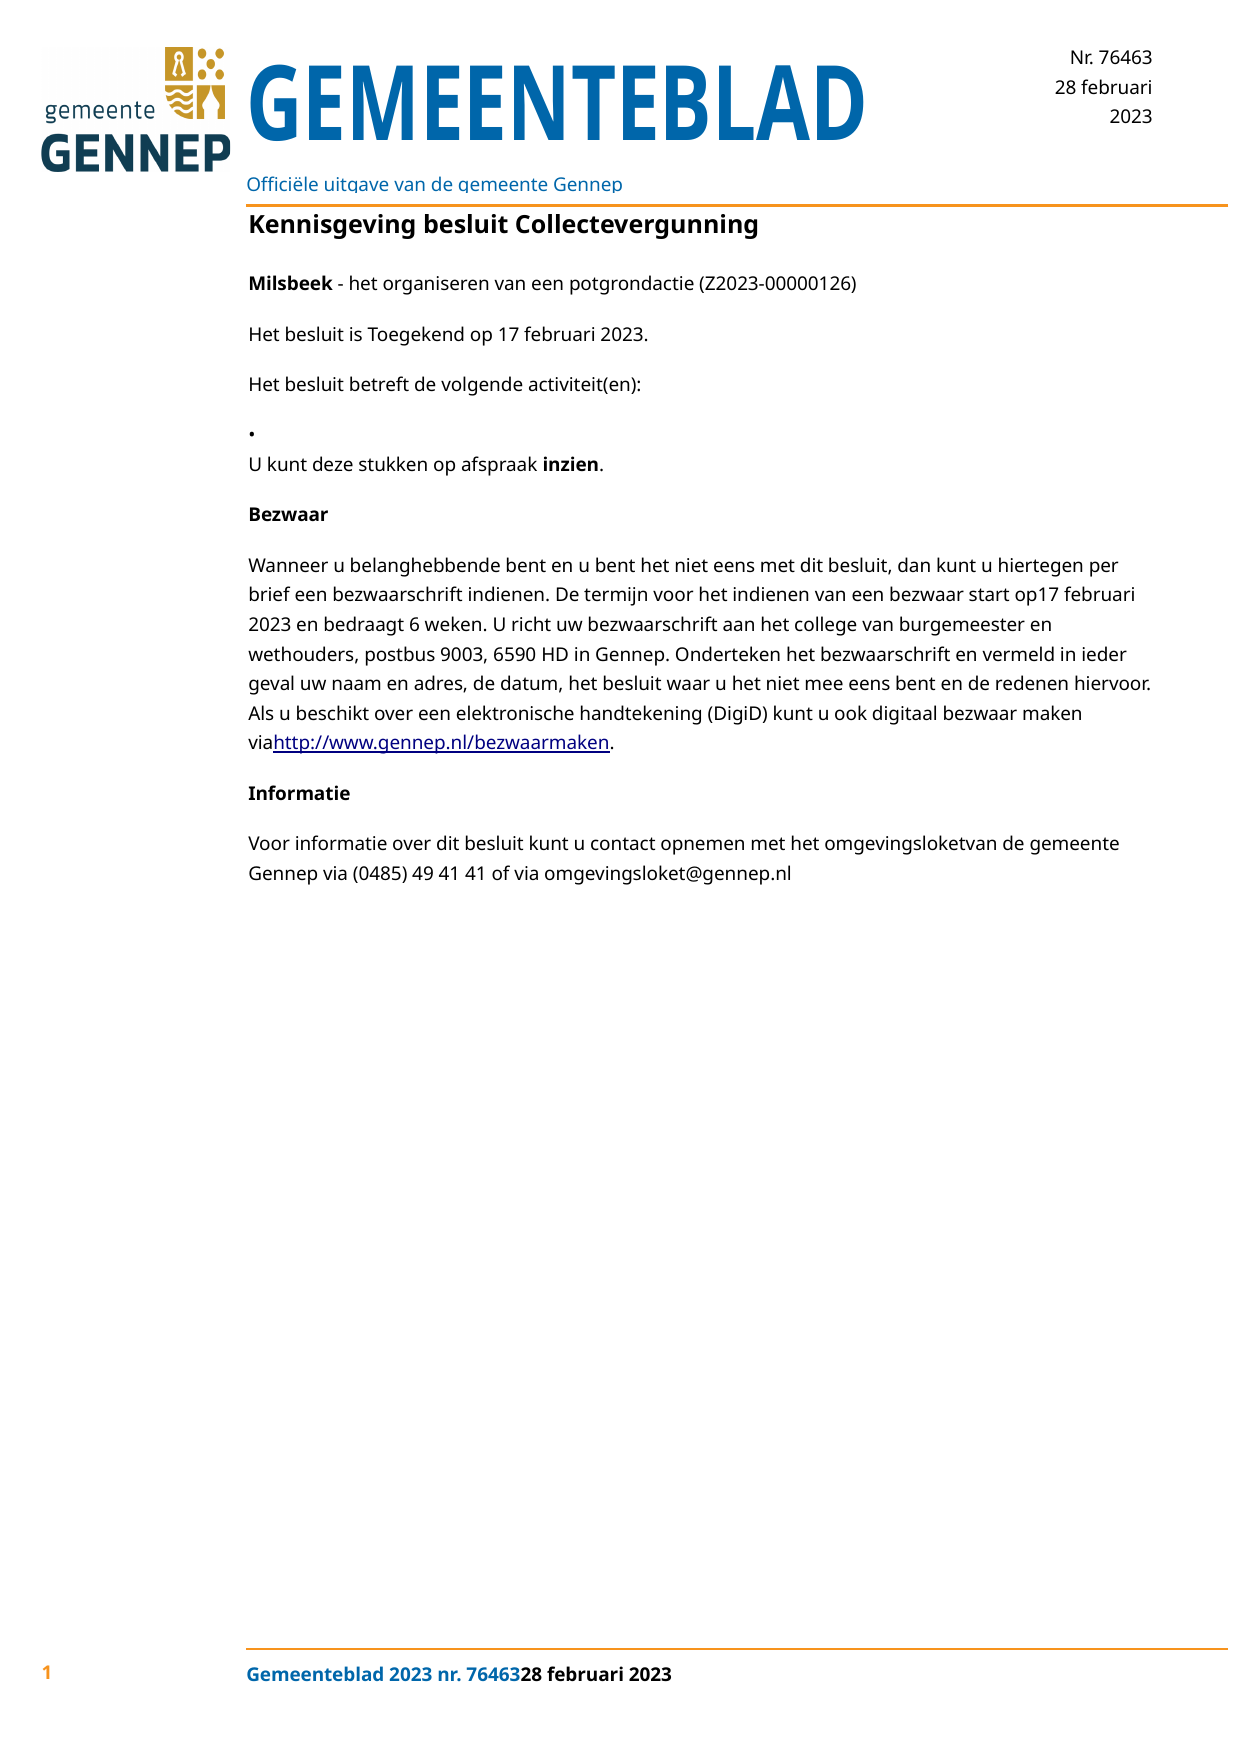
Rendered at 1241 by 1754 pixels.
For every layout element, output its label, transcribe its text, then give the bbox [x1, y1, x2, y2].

text Wanneer u belanghebbende bent en u bent het niet eens met dit besluit, dan kunt u hiertegen per brief een bezwaarschrift indienen. De termijn voor het indienen van een bezwaar start op17 februari 2023 en bedraagt 6 weken. U richt uw bezwaarschrift aan het college van burgemeester en wethouders, postbus 9003, 6590 HD in Gennep. Onderteken het bezwaarschrift en vermeld in ieder geval uw naam en adres, de datum, het besluit waar u het niet mee eens bent en de redenen hiervoor. Als u beschikt over een elektronische handtekening (DigiD) kunt u ook digitaal bezwaar maken viahttp://www.gennep.nl/bezwaarmaken. [248, 552, 1152, 755]
text Het besluit is Toegekend op 17 februari 2023. [248, 321, 1152, 346]
text U kunt deze stukken op afspraak inzien. [248, 451, 1152, 477]
text Milsbeek - het organiseren van een potgrondactie (Z2023-00000126) [248, 270, 1152, 296]
text Bezwaar [248, 502, 1152, 527]
text Voor informatie over dit besluit kunt u contact opnemen met het omgevingsloketvan de gemeente Gennep via (0485) 49 41 41 of via omgevingsloket@gennep.nl [248, 830, 1152, 886]
picture [41, 47, 231, 172]
text Kennisgeving besluit Collectevergunning [248, 207, 1152, 241]
text Informatie [248, 780, 1152, 806]
text Het besluit betreft de volgende activiteit(en): [248, 371, 1152, 397]
